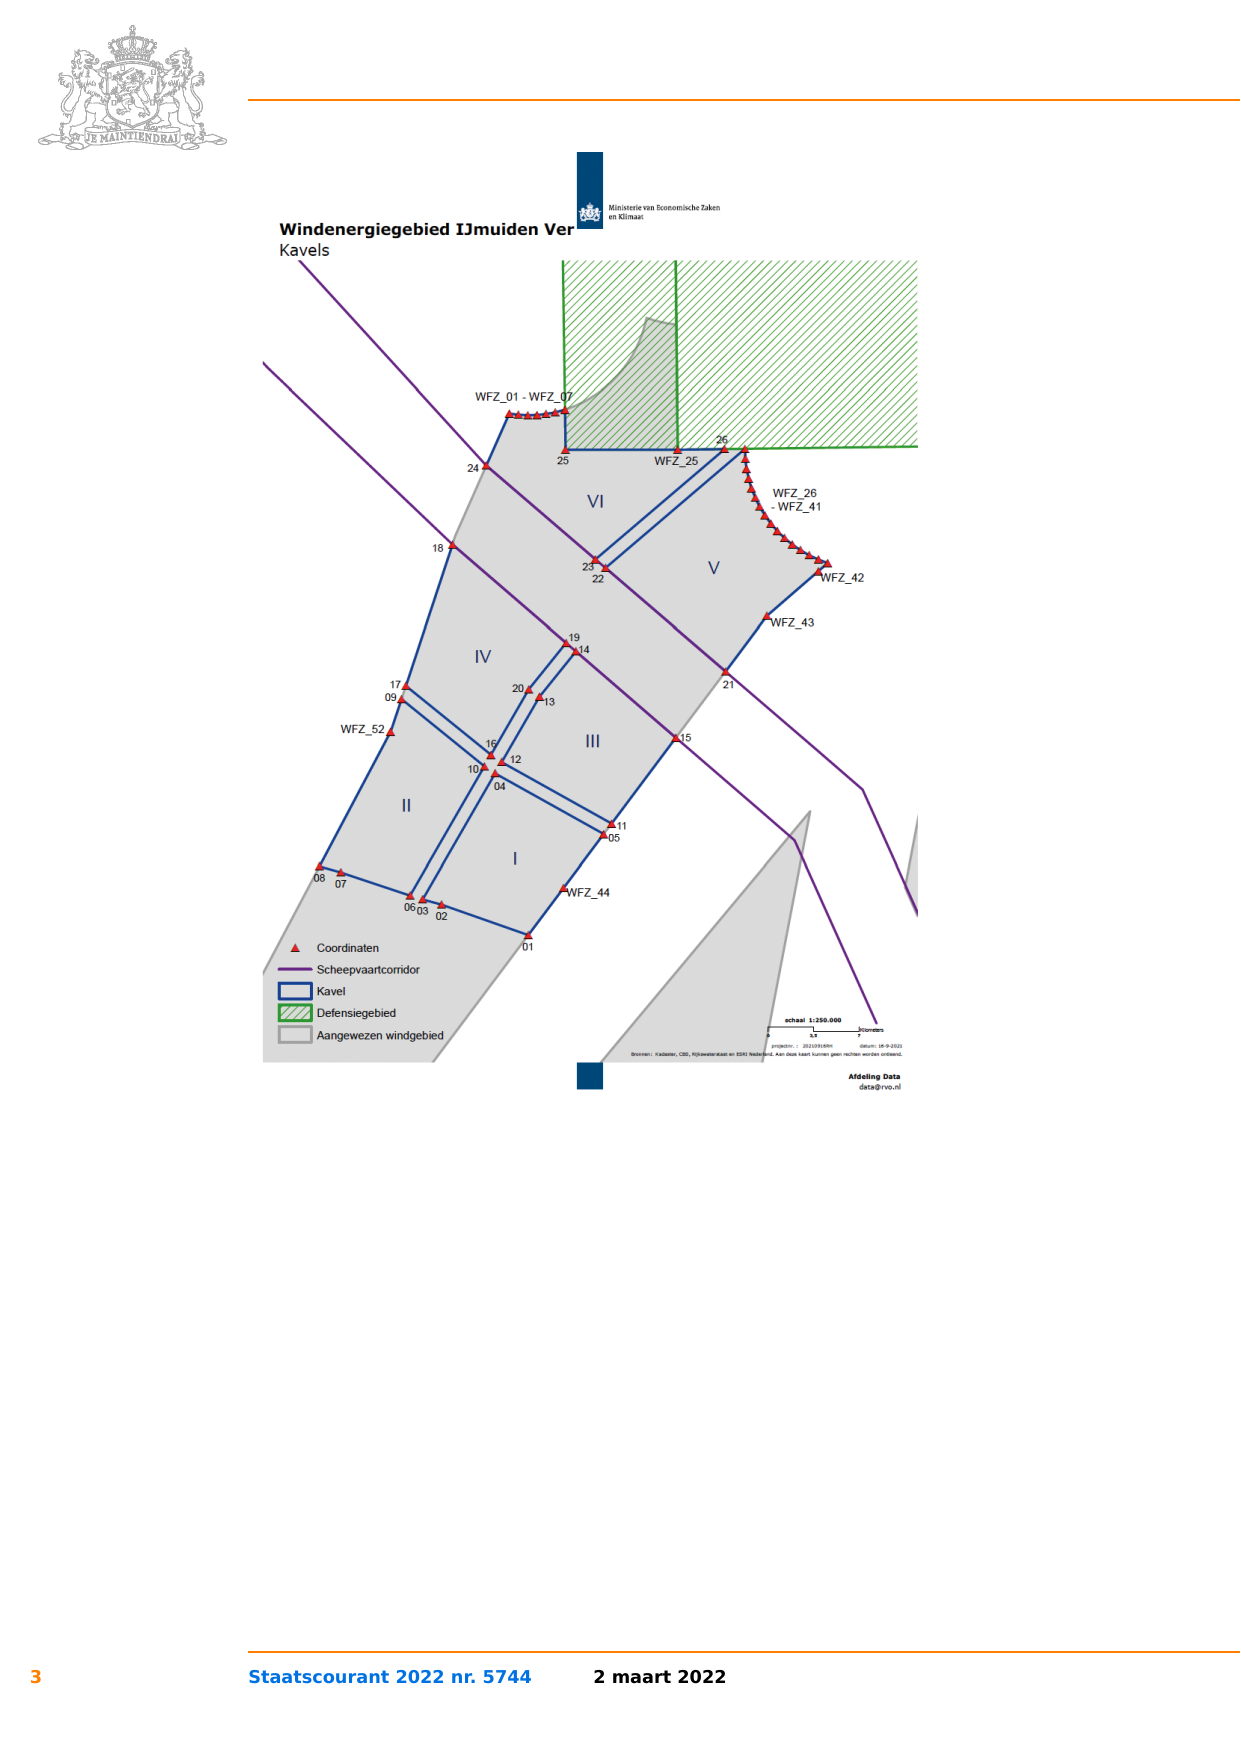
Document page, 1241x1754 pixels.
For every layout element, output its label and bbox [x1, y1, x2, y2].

picture [38, 25, 227, 150]
picture [248, 151, 922, 1103]
